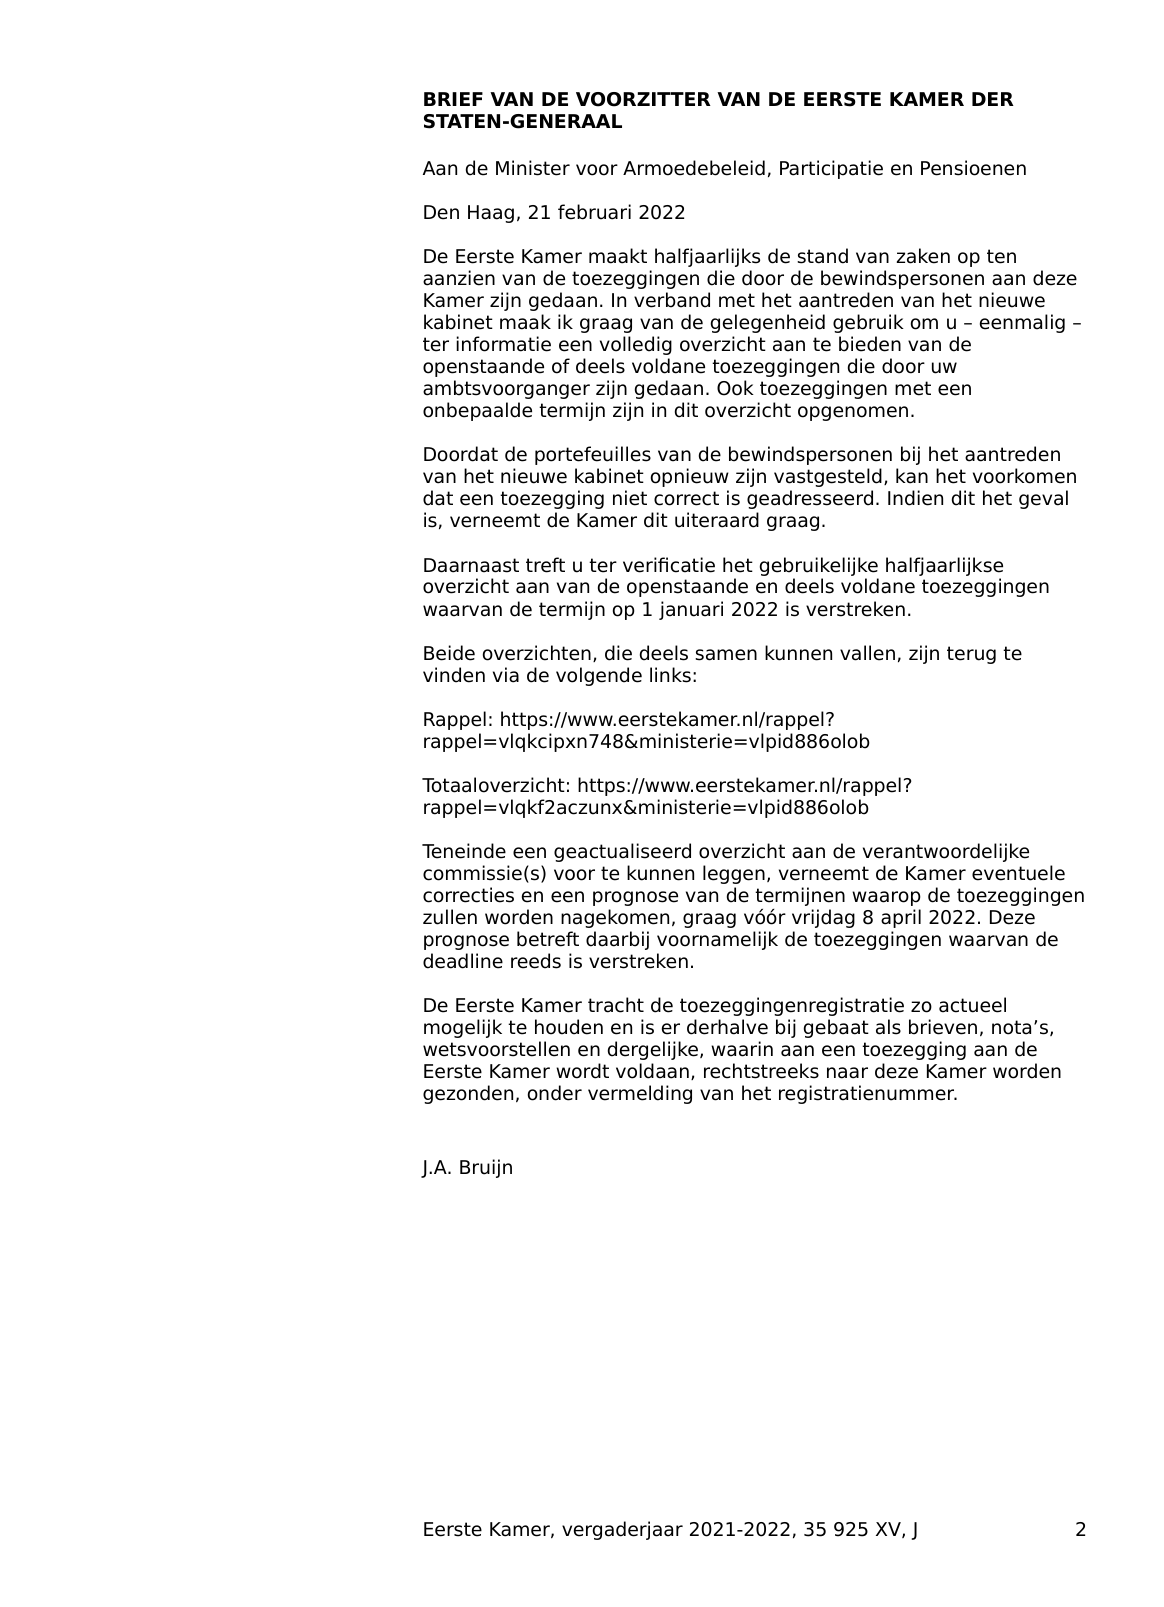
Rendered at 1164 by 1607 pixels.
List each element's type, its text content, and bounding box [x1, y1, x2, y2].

text De Eerste Kamer tracht de toezeggingenregistratie zo actueel mogelijk te houden en is er derhalve bij gebaat als brieven, nota’s, wetsvoorstellen en dergelijke, waarin aan een toezegging aan de Eerste Kamer wordt voldaan, rechtstreeks naar deze Kamer worden gezonden, onder vermelding van het registratienummer. [422, 995, 1087, 1105]
text Daarnaast treft u ter verificatie het gebruikelijke halfjaarlijkse overzicht aan van de openstaande en deels voldane toezeggingen waarvan de termijn op 1 januari 2022 is verstreken. [422, 554, 1087, 620]
text J.A. Bruijn [422, 1135, 1087, 1179]
text Beide overzichten, die deels samen kunnen vallen, zijn terug te vinden via de volgende links: [422, 643, 1087, 687]
subtitle BRIEF VAN DE VOORZITTER VAN DE EERSTE KAMER DER STATEN-GENERAAL [422, 89, 1087, 133]
text Totaaloverzicht: https://www.eerstekamer.nl/rappel?rappel=vlqkf2aczunx&ministerie=vlpid886olob [422, 775, 1087, 819]
text Aan de Minister voor Armoedebeleid, Participatie en Pensioenen [422, 158, 1087, 180]
text Teneinde een geactualiseerd overzicht aan de verantwoordelijke commissie(s) voor te kunnen leggen, verneemt de Kamer eventuele correcties en een prognose van de termijnen waarop de toezeggingen zullen worden nagekomen, graag vóór vrijdag 8 april 2022. Deze prognose betreft daarbij voornamelijk de toezeggingen waarvan de deadline reeds is verstreken. [422, 841, 1087, 973]
text De Eerste Kamer maakt halfjaarlijks de stand van zaken op ten aanzien van de toezeggingen die door de bewindspersonen aan deze Kamer zijn gedaan. In verband met het aantreden van het nieuwe kabinet maak ik graag van de gelegenheid gebruik om u – eenmalig – ter informatie een volledig overzicht aan te bieden van de openstaande of deels voldane toezeggingen die door uw ambtsvoorganger zijn gedaan. Ook toezeggingen met een onbepaalde termijn zijn in dit overzicht opgenomen. [422, 246, 1087, 422]
text Den Haag, 21 februari 2022 [422, 202, 1087, 224]
text Rappel: https://www.eerstekamer.nl/rappel?rappel=vlqkcipxn748&ministerie=vlpid886olob [422, 709, 1087, 753]
text Doordat de portefeuilles van de bewindspersonen bij het aantreden van het nieuwe kabinet opnieuw zijn vastgesteld, kan het voorkomen dat een toezegging niet correct is geadresseerd. Indien dit het geval is, verneemt de Kamer dit uiteraard graag. [422, 444, 1087, 532]
